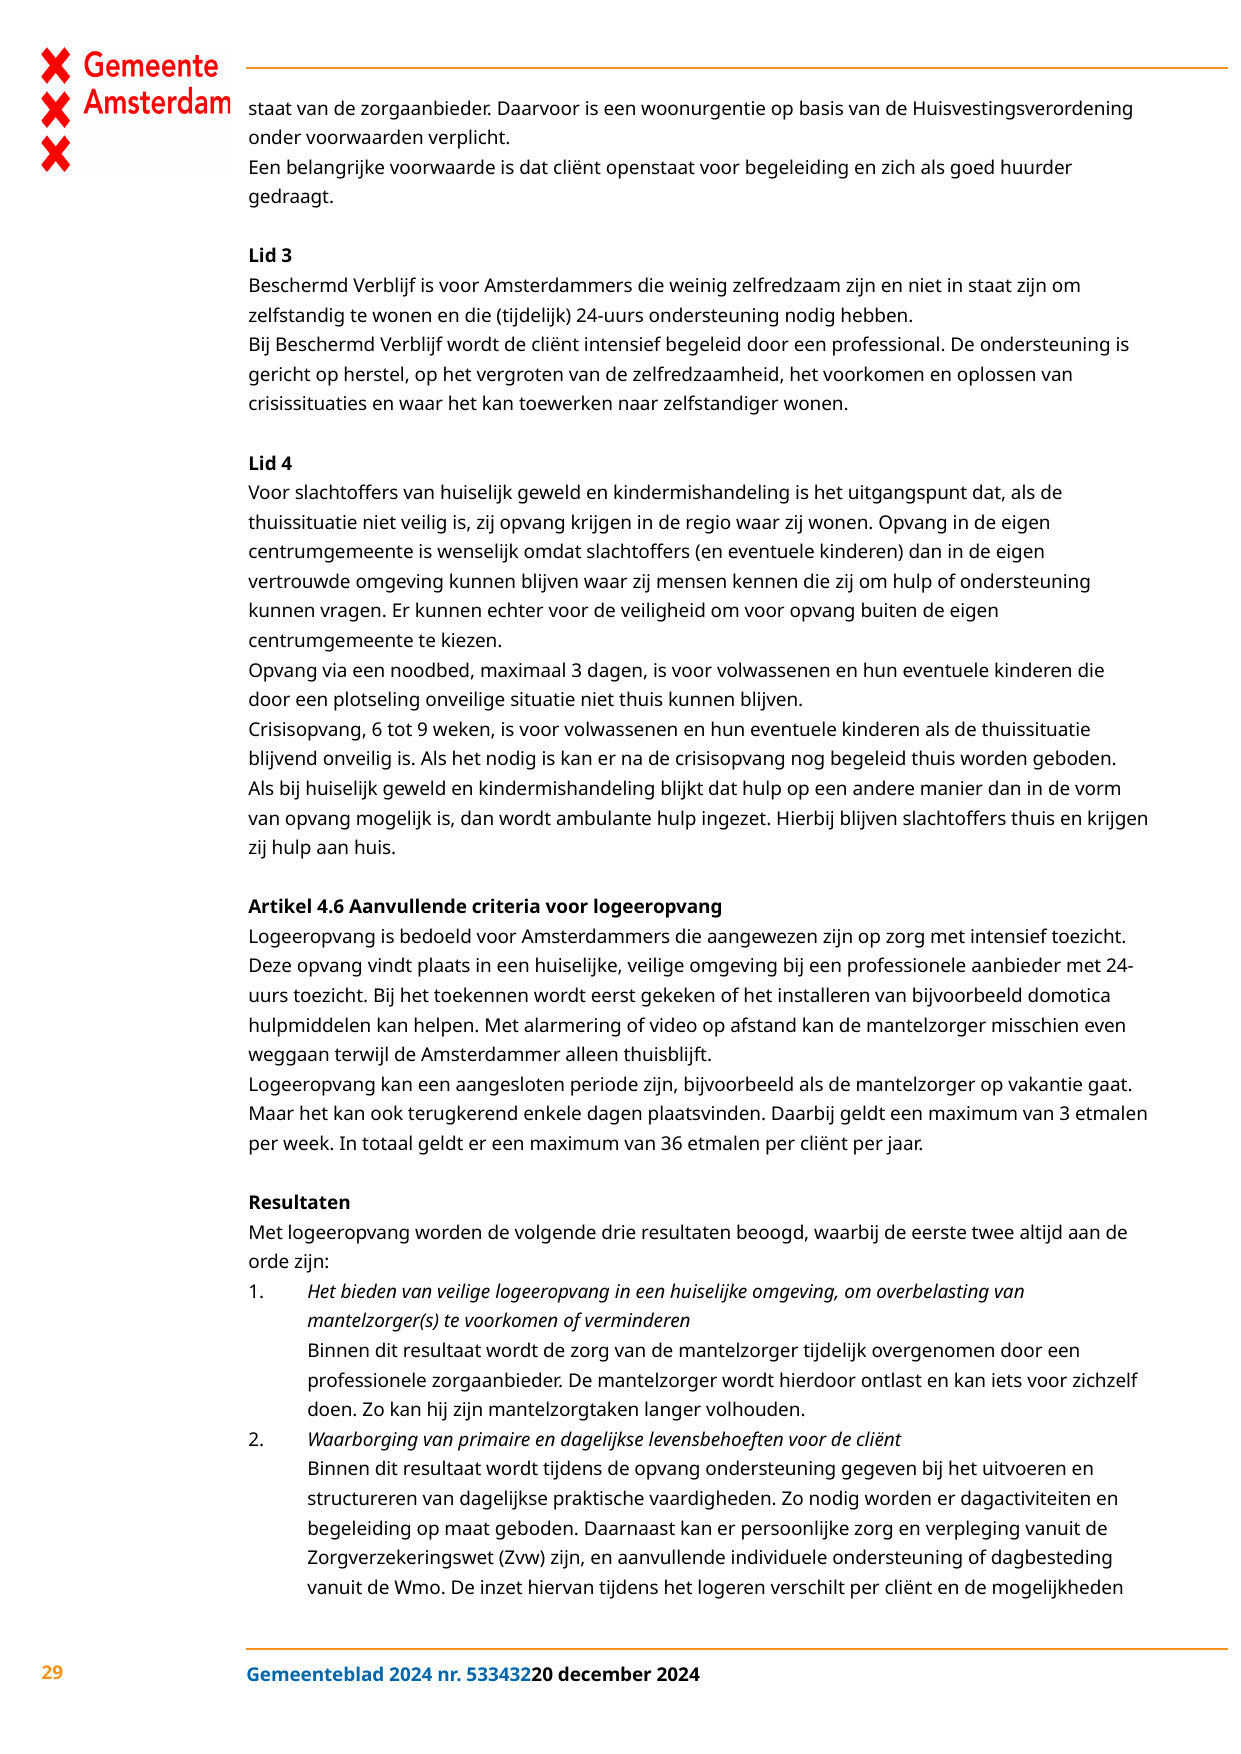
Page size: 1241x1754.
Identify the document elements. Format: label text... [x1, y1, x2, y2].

text Lid 4 [248, 450, 1152, 476]
text Een belangrijke voorwaarde is dat cliënt openstaat voor begeleiding en zich als goed huurder gedraagt. [248, 154, 1152, 209]
picture [41, 47, 231, 172]
text Lid 3 [248, 243, 1152, 268]
text Logeeropvang is bedoeld voor Amsterdammers die aangewezen zijn op zorg met intensief toezicht. Deze opvang vindt plaats in een huiselijke, veilige omgeving bij een professionele aanbieder met 24-uurs toezicht. Bij het toekennen wordt eerst gekeken of het installeren van bijvoorbeeld domotica hulpmiddelen kan helpen. Met alarmering of video op afstand kan de mantelzorger misschien even weggaan terwijl de Amsterdammer alleen thuisblijft. [248, 923, 1152, 1067]
text Artikel 4.6 Aanvullende criteria voor logeeropvang [248, 893, 1152, 919]
text Met logeeropvang worden de volgende drie resultaten beoogd, waarbij de eerste twee altijd aan de orde zijn: [248, 1219, 1152, 1274]
list Het bieden van veilige logeeropvang in een huiselijke omgeving, om overbelasting van mantelzorger(s) te voorkomen of verminderen [248, 1278, 1152, 1333]
text Beschermd Verblijf is voor Amsterdammers die weinig zelfredzaam zijn en niet in staat zijn om zelfstandig te wonen en die (tijdelijk) 24-uurs ondersteuning nodig hebben. [248, 272, 1152, 328]
text Bij Beschermd Verblijf wordt de cliënt intensief begeleid door een professional. De ondersteuning is gericht op herstel, op het vergroten van de zelfredzaamheid, het voorkomen en oplossen van crisissituaties en waar het kan toewerken naar zelfstandiger wonen. [248, 331, 1152, 416]
list Waarborging van primaire en dagelijkse levensbehoeften voor de cliënt [248, 1426, 1152, 1452]
text Voor slachtoffers van huiselijk geweld en kindermishandeling is het uitgangspunt dat, als de thuissituatie niet veilig is, zij opvang krijgen in de regio waar zij wonen. Opvang in de eigen centrumgemeente is wenselijk omdat slachtoffers (en eventuele kinderen) dan in de eigen vertrouwde omgeving kunnen blijven waar zij mensen kennen die zij om hulp of ondersteuning kunnen vragen. Er kunnen echter voor de veiligheid om voor opvang buiten de eigen centrumgemeente te kiezen. [248, 479, 1152, 653]
text Als bij huiselijk geweld en kindermishandeling blijkt dat hulp op een andere manier dan in de vorm van opvang mogelijk is, dan wordt ambulante hulp ingezet. Hierbij blijven slachtoffers thuis en krijgen zij hulp aan huis. [248, 775, 1152, 860]
text Opvang via een noodbed, maximaal 3 dagen, is voor volwassenen en hun eventuele kinderen die door een plotseling onveilige situatie niet thuis kunnen blijven. [248, 657, 1152, 712]
text staat van de zorgaanbieder. Daarvoor is een woonurgentie op basis van de Huisvestingsverordening onder voorwaarden verplicht. [248, 95, 1152, 150]
list Binnen dit resultaat wordt tijdens de opvang ondersteuning gegeven bij het uitvoeren en structureren van dagelijkse praktische vaardigheden. Zo nodig worden er dagactiviteiten en begeleiding op maat geboden. Daarnaast kan er persoonlijke zorg en verpleging vanuit de Zorgverzekeringswet (Zvw) zijn, en aanvullende individuele ondersteuning of dagbesteding vanuit de Wmo. De inzet hiervan tijdens het logeren verschilt per cliënt en de mogelijkheden [248, 1456, 1152, 1600]
text Crisisopvang, 6 tot 9 weken, is voor volwassenen en hun eventuele kinderen als de thuissituatie blijvend onveilig is. Als het nodig is kan er na de crisisopvang nog begeleid thuis worden geboden. [248, 716, 1152, 771]
text Resultaten [248, 1189, 1152, 1215]
text Logeeropvang kan een aangesloten periode zijn, bijvoorbeeld als de mantelzorger op vakantie gaat. Maar het kan ook terugkerend enkele dagen plaatsvinden. Daarbij geldt een maximum van 3 etmalen per week. In totaal geldt er een maximum van 36 etmalen per cliënt per jaar. [248, 1071, 1152, 1156]
list Binnen dit resultaat wordt de zorg van de mantelzorger tijdelijk overgenomen door een professionele zorgaanbieder. De mantelzorger wordt hierdoor ontlast en kan iets voor zichzelf doen. Zo kan hij zijn mantelzorgtaken langer volhouden. [248, 1337, 1152, 1422]
